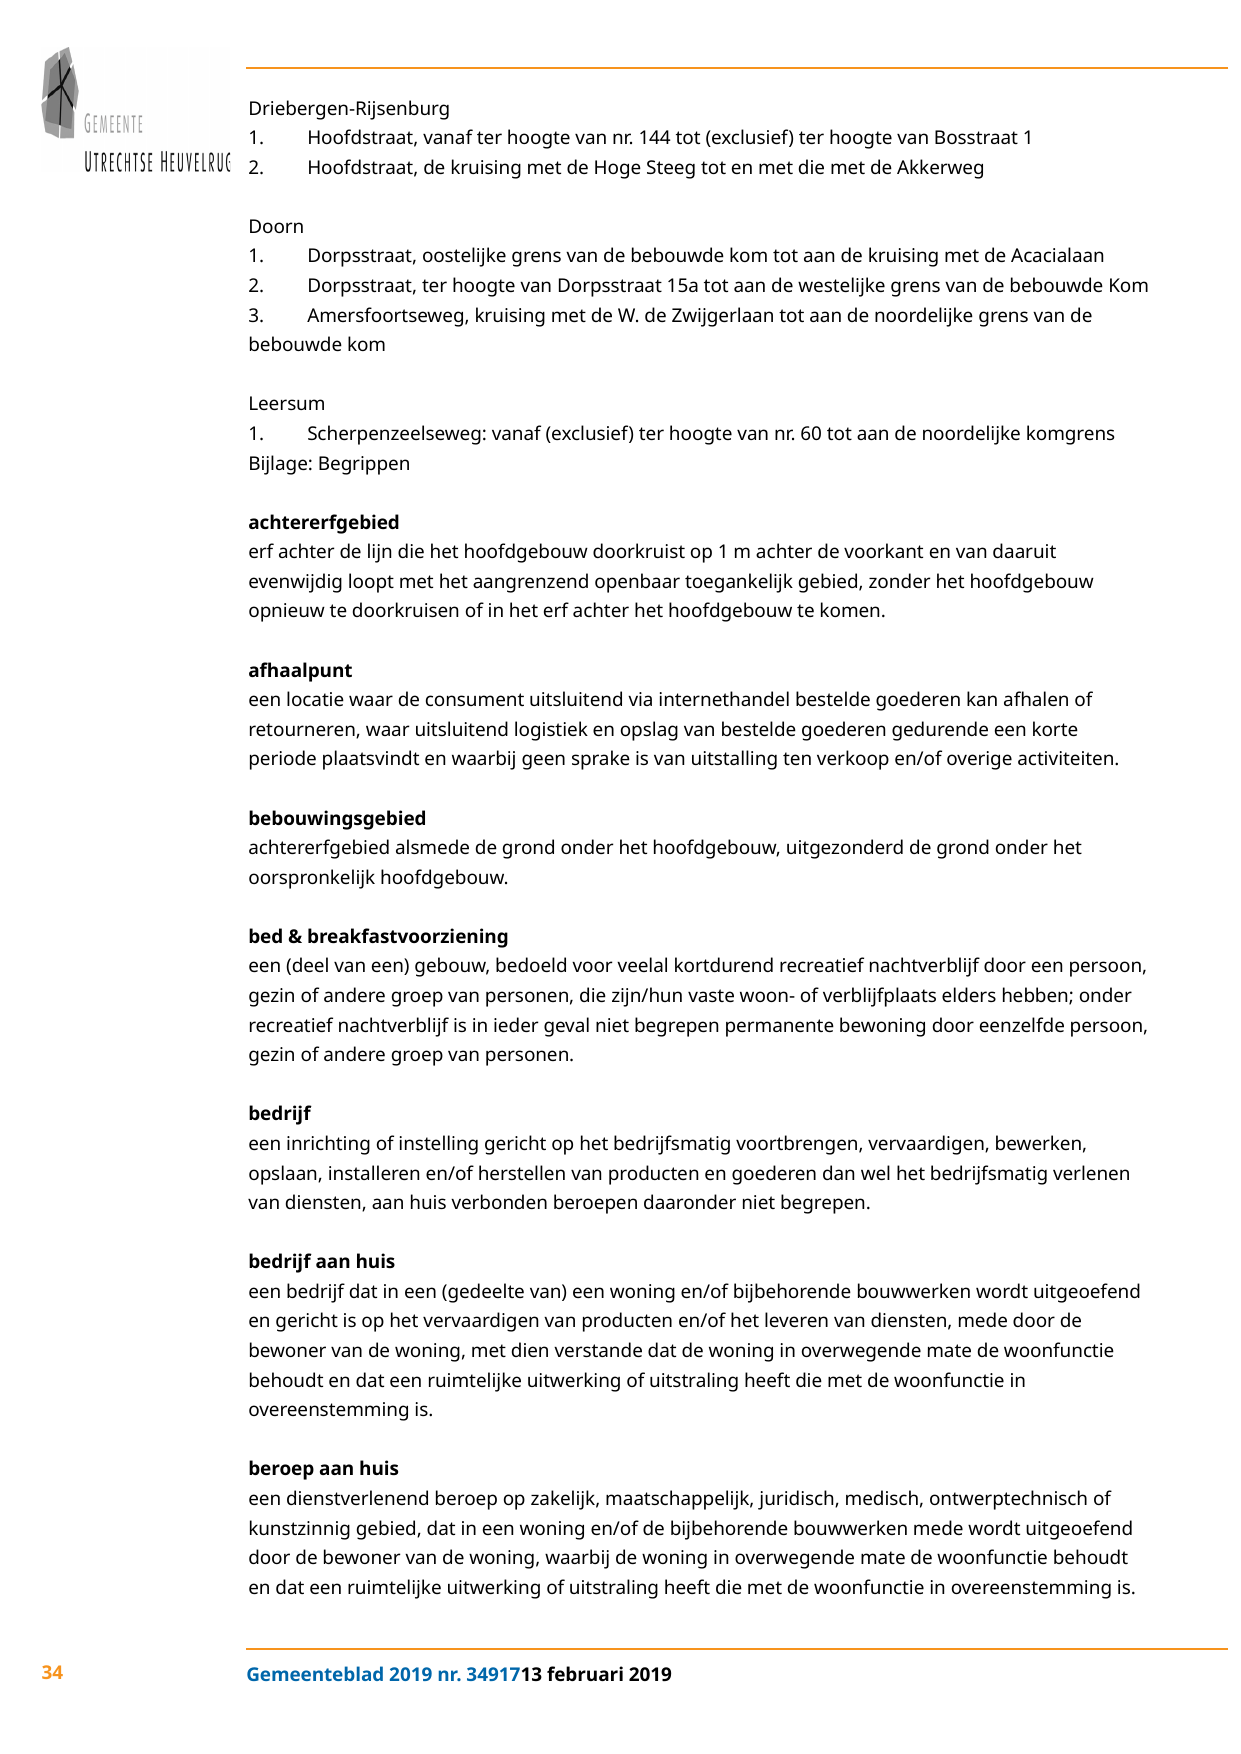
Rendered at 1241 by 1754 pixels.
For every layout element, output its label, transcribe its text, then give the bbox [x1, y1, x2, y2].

list Dorpsstraat, oostelijke grens van de bebouwde kom tot aan de kruising met de Acacialaan [248, 243, 1152, 268]
text een bedrijf dat in een (gedeelte van) een woning en/of bijbehorende bouwwerken wordt uitgeoefend en gericht is op het vervaardigen van producten en/of het leveren van diensten, mede door de bewoner van de woning, met dien verstande dat de woning in overwegende mate de woonfunctie behoudt en dat een ruimtelijke uitwerking of uitstraling heeft die met de woonfunctie in overeenstemming is. [248, 1278, 1152, 1422]
text afhaalpunt [248, 657, 1152, 683]
text bed & breakfastvoorziening [248, 923, 1152, 949]
list Scherpenzeelseweg: vanaf (exclusief) ter hoogte van nr. 60 tot aan de noordelijke komgrens [248, 420, 1152, 446]
text een locatie waar de consument uitsluitend via internethandel bestelde goederen kan afhalen of retourneren, waar uitsluitend logistiek en opslag van bestelde goederen gedurende een korte periode plaatsvindt en waarbij geen sprake is van uitstalling ten verkoop en/of overige activiteiten. [248, 686, 1152, 771]
text Doorn [248, 213, 1152, 239]
text een dienstverlenend beroep op zakelijk, maatschappelijk, juridisch, medisch, ontwerptechnisch of kunstzinnig gebied, dat in een woning en/of de bijbehorende bouwwerken mede wordt uitgeoefend door de bewoner van de woning, waarbij de woning in overwegende mate de woonfunctie behoudt en dat een ruimtelijke uitwerking of uitstraling heeft die met de woonfunctie in overeenstemming is. [248, 1485, 1152, 1600]
text achtererfgebied alsmede de grond onder het hoofdgebouw, uitgezonderd de grond onder het oorspronkelijk hoofdgebouw. [248, 834, 1152, 890]
list Dorpsstraat, ter hoogte van Dorpsstraat 15a tot aan de westelijke grens van de bebouwde Kom [248, 272, 1152, 298]
text bedrijf aan huis [248, 1248, 1152, 1274]
list Hoofdstraat, de kruising met de Hoge Steeg tot en met die met de Akkerweg [248, 154, 1152, 180]
text bebouwde kom [248, 331, 1152, 357]
picture [41, 47, 231, 172]
text erf achter de lijn die het hoofdgebouw doorkruist op 1 m achter de voorkant en van daaruit evenwijdig loopt met het aangrenzend openbaar toegankelijk gebied, zonder het hoofdgebouw opnieuw te doorkruisen of in het erf achter het hoofdgebouw te komen. [248, 538, 1152, 623]
text bedrijf [248, 1101, 1152, 1126]
text een inrichting of instelling gericht op het bedrijfsmatig voortbrengen, vervaardigen, bewerken, opslaan, installeren en/of herstellen van producten en goederen dan wel het bedrijfsmatig verlenen van diensten, aan huis verbonden beroepen daaronder niet begrepen. [248, 1130, 1152, 1215]
text Leersum [248, 391, 1152, 416]
list Hoofdstraat, vanaf ter hoogte van nr. 144 tot (exclusief) ter hoogte van Bosstraat 1 [248, 124, 1152, 150]
list Amersfoortseweg, kruising met de W. de Zwijgerlaan tot aan de noordelijke grens van de [248, 302, 1152, 328]
text een (deel van een) gebouw, bedoeld voor veelal kortdurend recreatief nachtverblijf door een persoon, gezin of andere groep van personen, die zijn/hun vaste woon- of verblijfplaats elders hebben; onder recreatief nachtverblijf is in ieder geval niet begrepen permanente bewoning door eenzelfde persoon, gezin of andere groep van personen. [248, 953, 1152, 1067]
text beroep aan huis [248, 1456, 1152, 1481]
text Bijlage: Begrippen [248, 450, 1152, 476]
text achtererfgebied [248, 509, 1152, 535]
text Driebergen-Rijsenburg [248, 95, 1152, 121]
text bebouwingsgebied [248, 805, 1152, 831]
